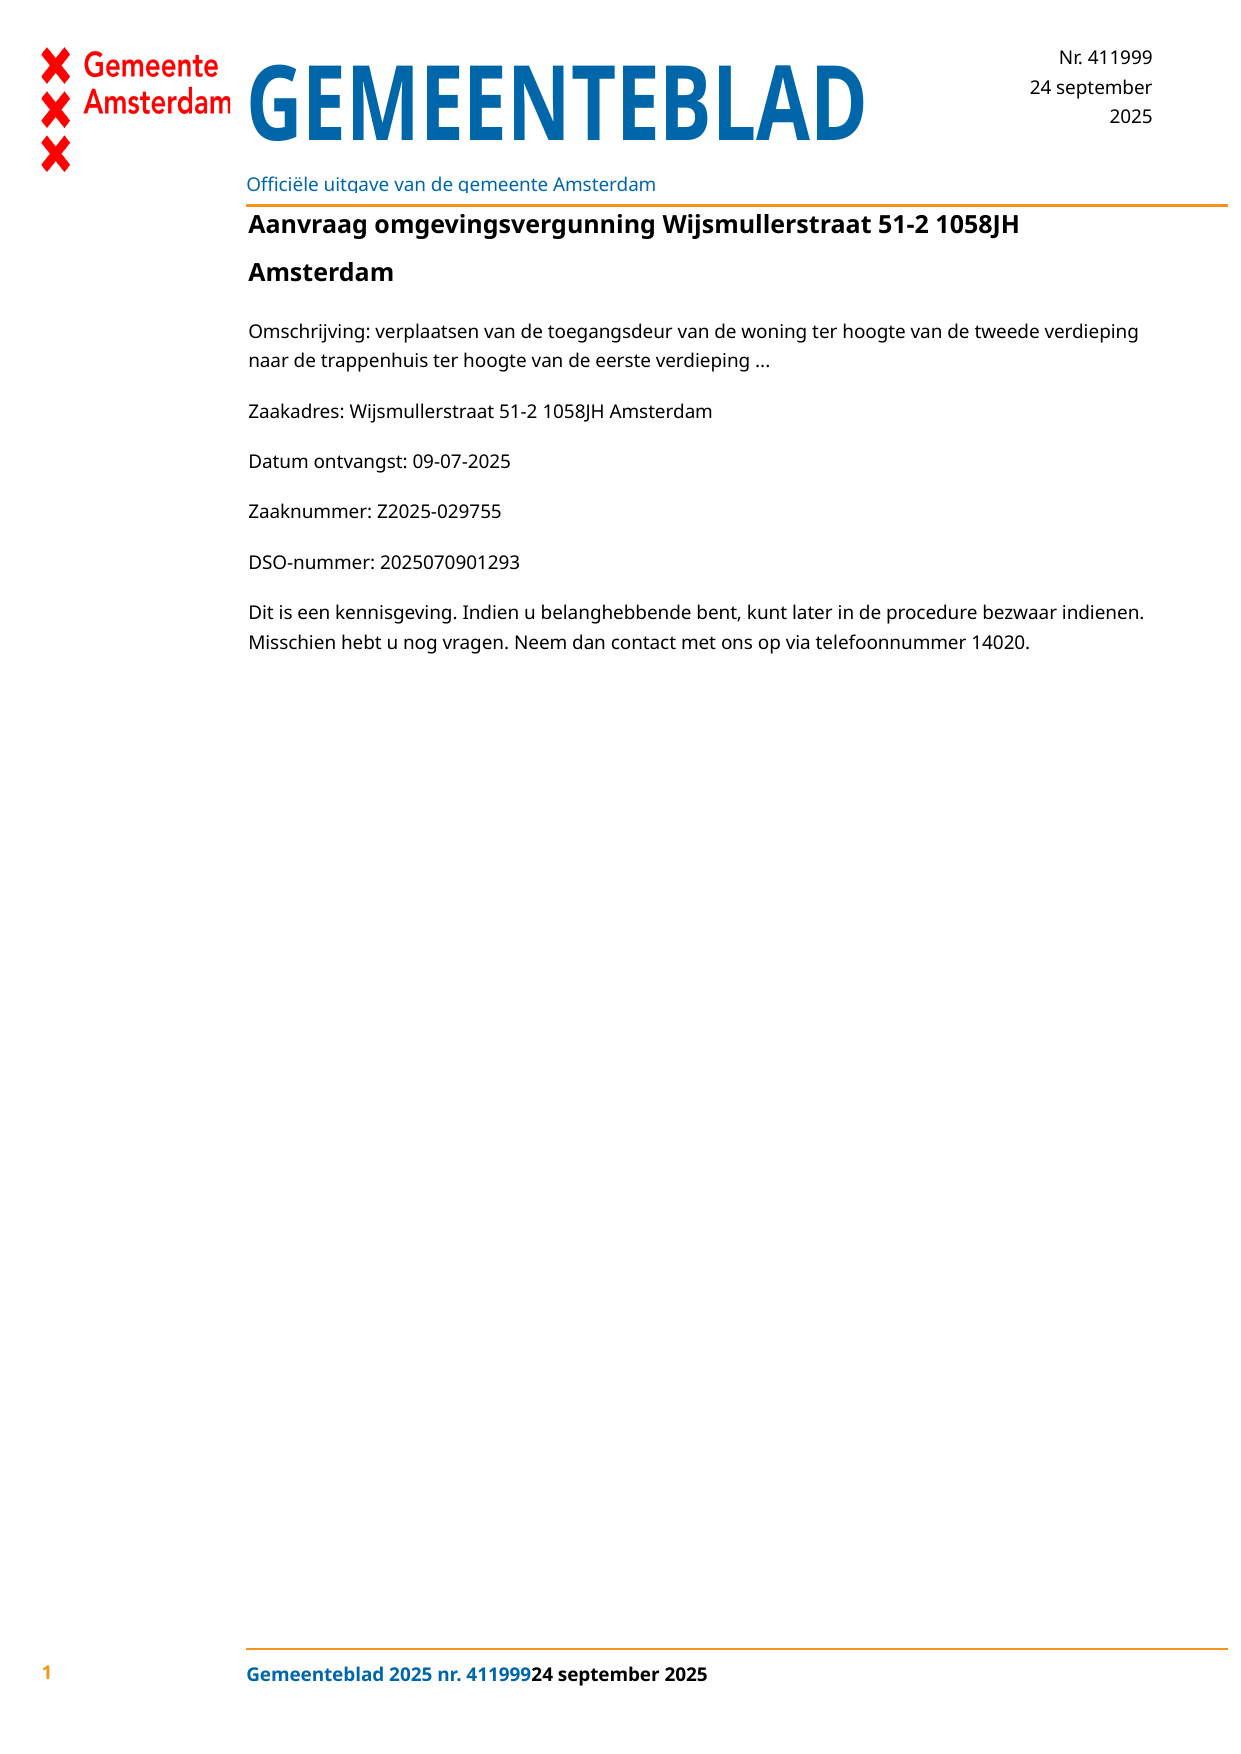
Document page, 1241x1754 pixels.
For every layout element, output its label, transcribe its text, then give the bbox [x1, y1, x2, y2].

text Dit is een kennisgeving. Indien u belanghebbende bent, kunt later in de procedure bezwaar indienen. Misschien hebt u nog vragen. Neem dan contact met ons op via telefoonnummer 14020. [248, 599, 1152, 655]
text DSO-nummer: 2025070901293 [248, 549, 1152, 575]
picture [41, 47, 231, 172]
text Zaaknummer: Z2025-029755 [248, 499, 1152, 524]
text Aanvraag omgevingsvergunning Wijsmullerstraat 51-2 1058JH Amsterdam [248, 207, 1152, 288]
text Zaakadres: Wijsmullerstraat 51-2 1058JH Amsterdam [248, 398, 1152, 424]
text Omschrijving: verplaatsen van de toegangsdeur van de woning ter hoogte van de tweede verdieping naar de trappenhuis ter hoogte van de eerste verdieping ... [248, 318, 1152, 373]
text Datum ontvangst: 09-07-2025 [248, 448, 1152, 474]
